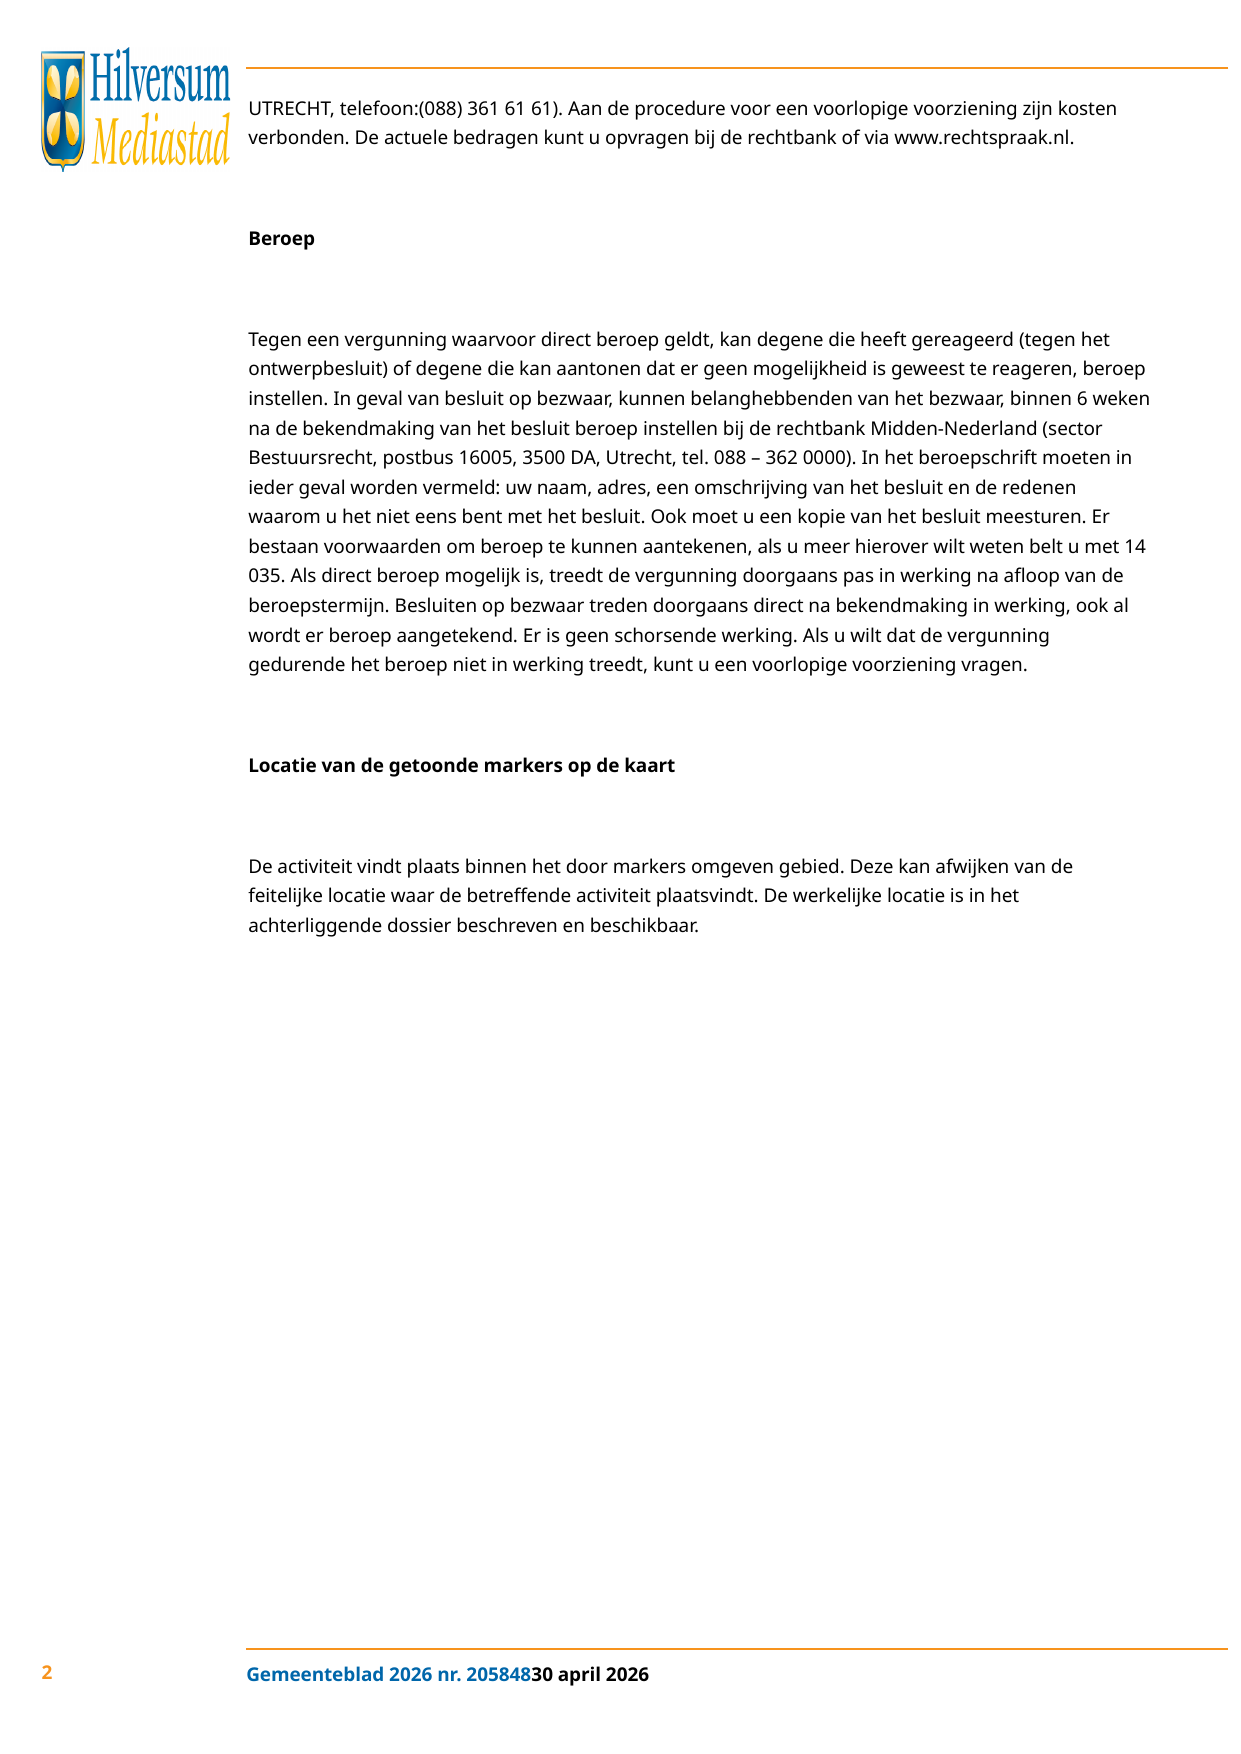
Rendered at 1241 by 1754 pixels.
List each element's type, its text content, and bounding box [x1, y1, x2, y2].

text UTRECHT, telefoon:(088) 361 61 61). Aan de procedure voor een voorlopige voorziening zijn kosten verbonden. De actuele bedragen kunt u opvragen bij de rechtbank of via www.rechtspraak.nl. [248, 95, 1152, 150]
text Tegen een vergunning waarvoor direct beroep geldt, kan degene die heeft gereageerd (tegen het ontwerpbesluit) of degene die kan aantonen dat er geen mogelijkheid is geweest te reageren, beroep instellen. In geval van besluit op bezwaar, kunnen belanghebbenden van het bezwaar, binnen 6 weken na de bekendmaking van het besluit beroep instellen bij de rechtbank Midden-Nederland (sector Bestuursrecht, postbus 16005, 3500 DA, Utrecht, tel. 088 – 362 0000). In het beroepschrift moeten in ieder geval worden vermeld: uw naam, adres, een omschrijving van het besluit en de redenen waarom u het niet eens bent met het besluit. Ook moet u een kopie van het besluit meesturen. Er bestaan voorwaarden om beroep te kunnen aantekenen, als u meer hierover wilt weten belt u met 14 035. Als direct beroep mogelijk is, treedt de vergunning doorgaans pas in werking na afloop van de beroepstermijn. Besluiten op bezwaar treden doorgaans direct na bekendmaking in werking, ook al wordt er beroep aangetekend. Er is geen schorsende werking. Als u wilt dat de vergunning gedurende het beroep niet in werking treedt, kunt u een voorlopige voorziening vragen. [248, 326, 1152, 677]
picture [41, 47, 231, 172]
text De activiteit vindt plaats binnen het door markers omgeven gebied. Deze kan afwijken van de feitelijke locatie waar de betreffende activiteit plaatsvindt. De werkelijke locatie is in het achterliggende dossier beschreven en beschikbaar. [248, 853, 1152, 938]
text Locatie van de getoonde markers op de kaart [248, 752, 1152, 778]
text Beroep [248, 225, 1152, 251]
